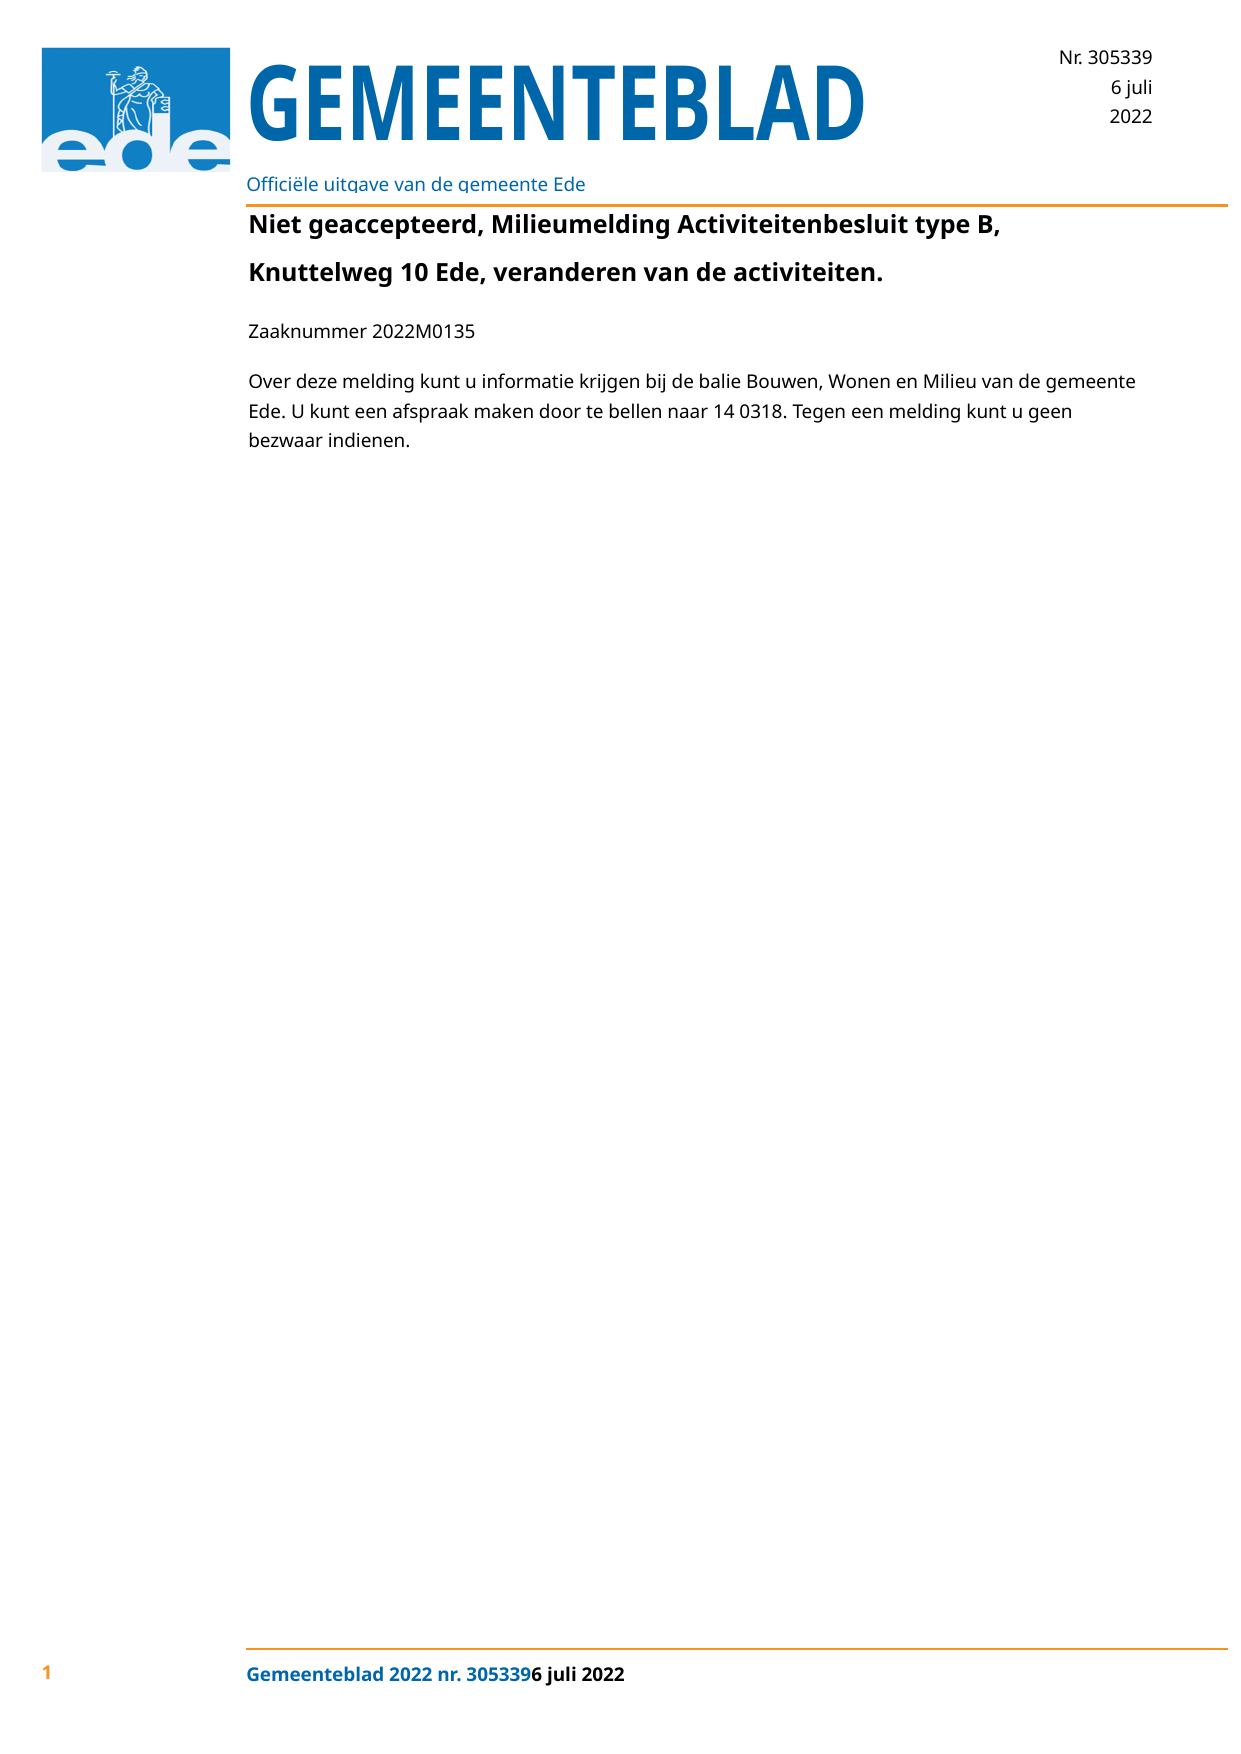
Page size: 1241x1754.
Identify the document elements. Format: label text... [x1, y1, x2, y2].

text Niet geaccepteerd, Milieumelding Activiteitenbesluit type B, Knuttelweg 10 Ede, veranderen van de activiteiten. [248, 207, 1152, 288]
picture [41, 47, 231, 172]
text Over deze melding kunt u informatie krijgen bij de balie Bouwen, Wonen en Milieu van de gemeente Ede. U kunt een afspraak maken door te bellen naar 14 0318. Tegen een melding kunt u geen bezwaar indienen. [248, 368, 1152, 453]
text Zaaknummer 2022M0135 [248, 318, 1152, 344]
